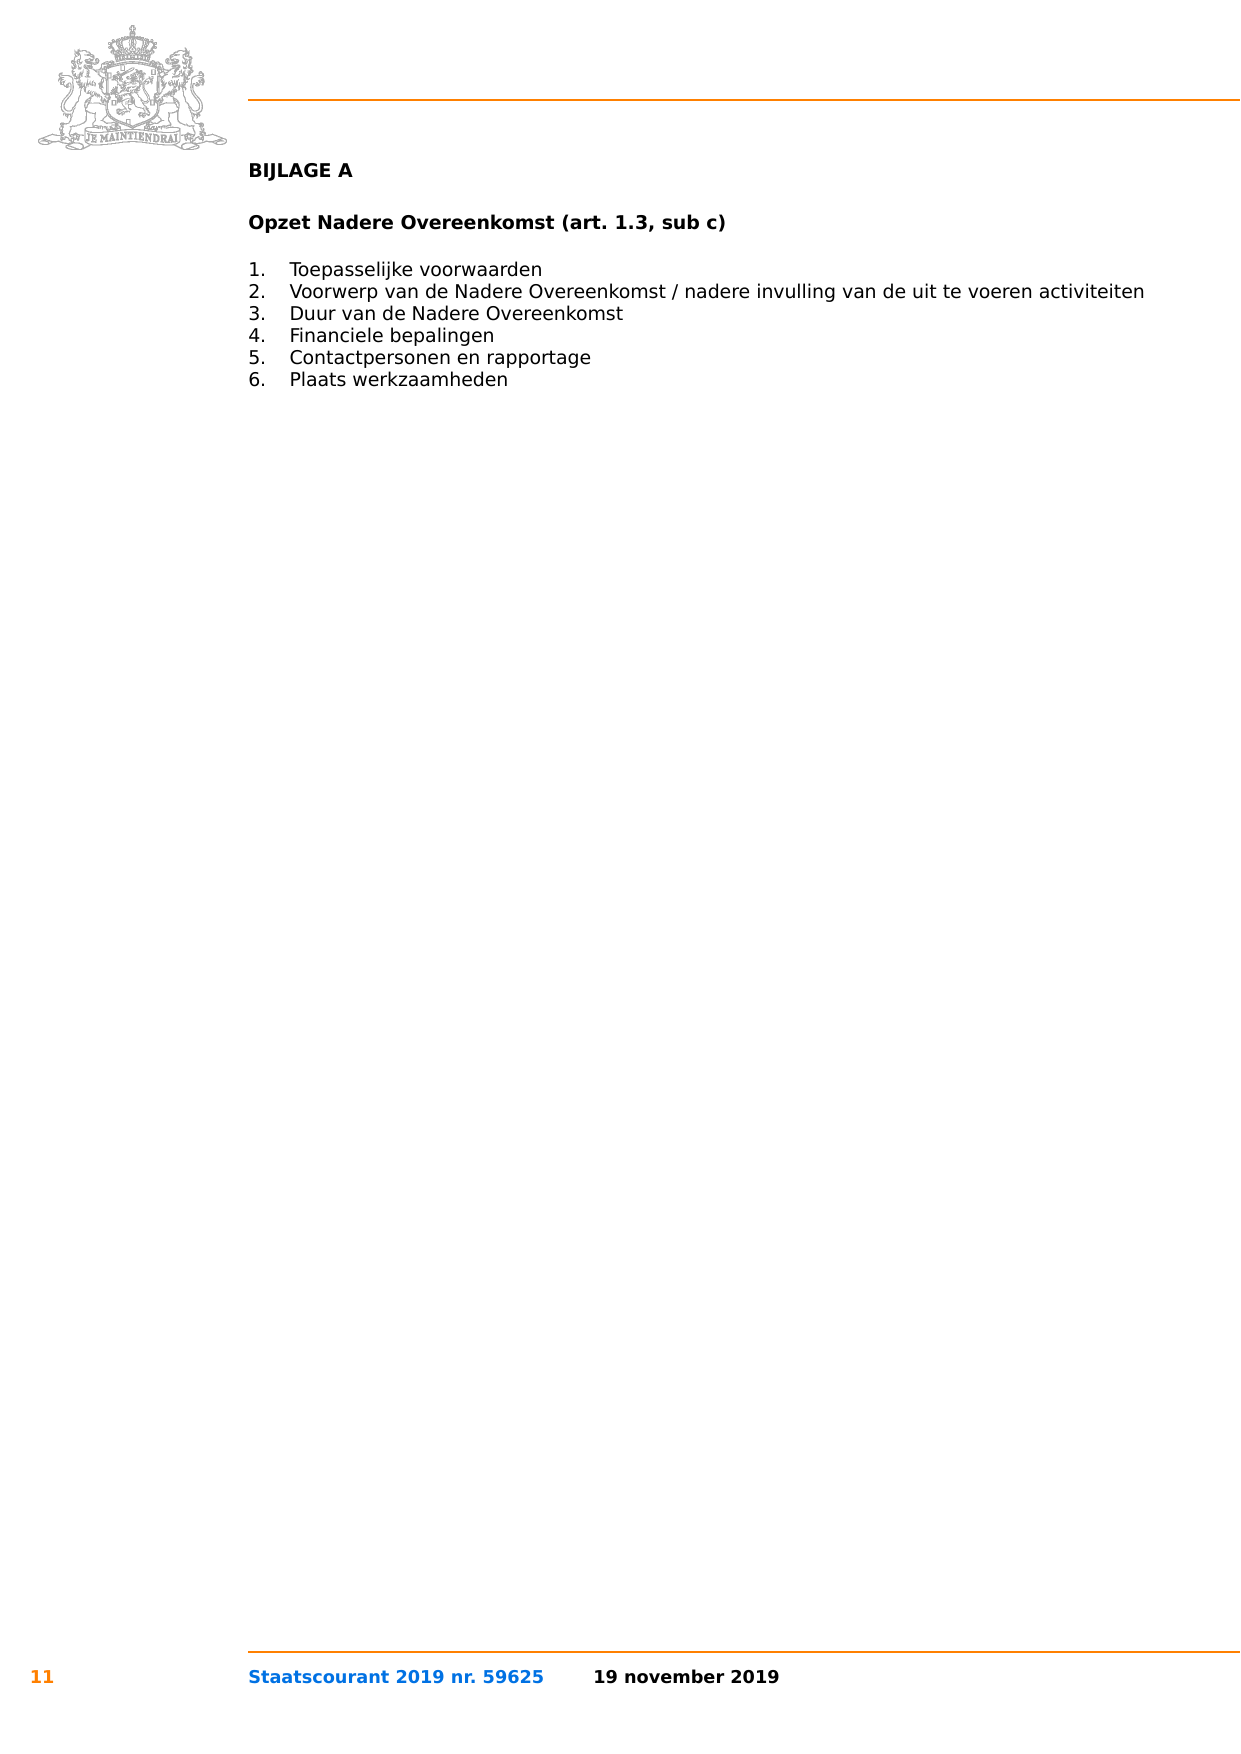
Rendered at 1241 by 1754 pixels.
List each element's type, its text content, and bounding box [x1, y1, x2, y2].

text 2. Voorwerp van de Nadere Overeenkomst / nadere invulling van de uit te voeren activiteiten [248, 281, 1163, 303]
text 5. Contactpersonen en rapportage [248, 347, 1163, 369]
text 4. Financiele bepalingen [248, 325, 1163, 347]
text 3. Duur van de Nadere Overeenkomst [248, 303, 1163, 325]
text 6. Plaats werkzaamheden [248, 369, 1163, 391]
subtitle BIJLAGE A [248, 160, 1163, 182]
picture [38, 25, 227, 150]
text 1. Toepasselijke voorwaarden [248, 259, 1163, 281]
subtitle Opzet Nadere Overeenkomst (art. 1.3, sub c) [248, 212, 1163, 234]
